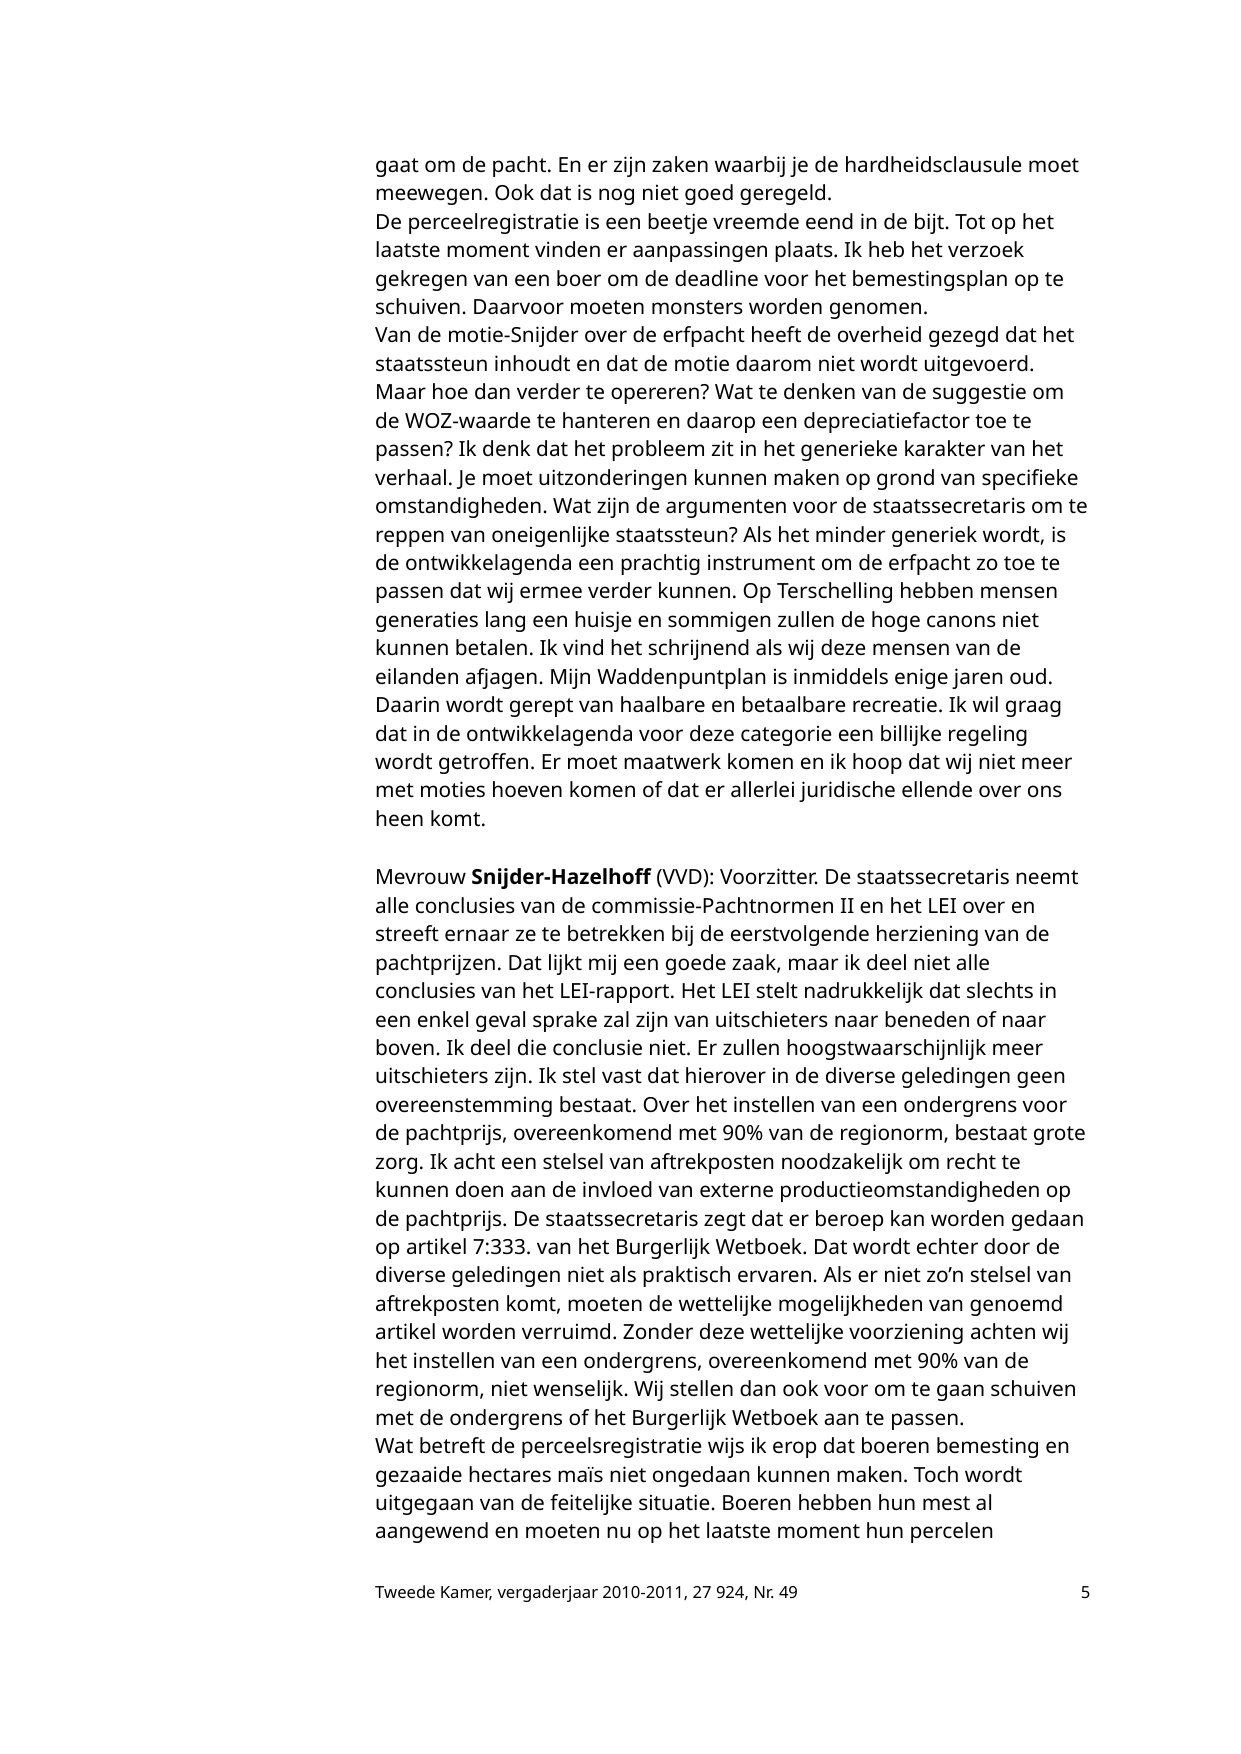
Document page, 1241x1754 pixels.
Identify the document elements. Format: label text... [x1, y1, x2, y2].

text Van de motie-Snijder over de erfpacht heeft de overheid gezegd dat het staatssteun inhoudt en dat de motie daarom niet wordt uitgevoerd. Maar hoe dan verder te opereren? Wat te denken van de suggestie om de WOZ-waarde te hanteren en daarop een depreciatiefactor toe te passen? Ik denk dat het probleem zit in het generieke karakter van het verhaal. Je moet uitzonderingen kunnen maken op grond van specifieke omstandigheden. Wat zijn de argumenten voor de staatssecretaris om te reppen van oneigenlijke staatssteun? Als het minder generiek wordt, is de ontwikkelagenda een prachtig instrument om de erfpacht zo toe te passen dat wij ermee verder kunnen. Op Terschelling hebben mensen generaties lang een huisje en sommigen zullen de hoge canons niet kunnen betalen. Ik vind het schrijnend als wij deze mensen van de eilanden afjagen. Mijn Waddenpuntplan is inmiddels enige jaren oud. Daarin wordt gerept van haalbare en betaalbare recreatie. Ik wil graag dat in de ontwikkelagenda voor deze categorie een billijke regeling wordt getroffen. Er moet maatwerk komen en ik hoop dat wij niet meer met moties hoeven komen of dat er allerlei juridische ellende over ons heen komt. [375, 321, 1090, 832]
text gaat om de pacht. En er zijn zaken waarbij je de hardheidsclausule moet meewegen. Ook dat is nog niet goed geregeld. [375, 150, 1090, 207]
text Wat betreft de perceelsregistratie wijs ik erop dat boeren bemesting en gezaaide hectares maïs niet ongedaan kunnen maken. Toch wordt uitgegaan van de feitelijke situatie. Boeren hebben hun mest al aangewend en moeten nu op het laatste moment hun percelen [375, 1431, 1090, 1545]
text Mevrouw Snijder-Hazelhoff (VVD): Voorzitter. De staatssecretaris neemt alle conclusies van de commissie-Pachtnormen II en het LEI over en streeft ernaar ze te betrekken bij de eerstvolgende herziening van de pachtprijzen. Dat lijkt mij een goede zaak, maar ik deel niet alle conclusies van het LEI-rapport. Het LEI stelt nadrukkelijk dat slechts in een enkel geval sprake zal zijn van uitschieters naar beneden of naar boven. Ik deel die conclusie niet. Er zullen hoogstwaarschijnlijk meer uitschieters zijn. Ik stel vast dat hierover in de diverse geledingen geen overeenstemming bestaat. Over het instellen van een ondergrens voor de pachtprijs, overeenkomend met 90% van de regionorm, bestaat grote zorg. Ik acht een stelsel van aftrekposten noodzakelijk om recht te kunnen doen aan de invloed van externe productieomstandigheden op de pachtprijs. De staatssecretaris zegt dat er beroep kan worden gedaan op artikel 7:333. van het Burgerlijk Wetboek. Dat wordt echter door de diverse geledingen niet als praktisch ervaren. Als er niet zo’n stelsel van aftrekposten komt, moeten de wettelijke mogelijkheden van genoemd artikel worden verruimd. Zonder deze wettelijke voorziening achten wij het instellen van een ondergrens, overeenkomend met 90% van de regionorm, niet wenselijk. Wij stellen dan ook voor om te gaan schuiven met de ondergrens of het Burgerlijk Wetboek aan te passen. [375, 862, 1090, 1431]
text De perceelregistratie is een beetje vreemde eend in de bijt. Tot op het laatste moment vinden er aanpassingen plaats. Ik heb het verzoek gekregen van een boer om de deadline voor het bemestingsplan op te schuiven. Daarvoor moeten monsters worden genomen. [375, 207, 1090, 321]
